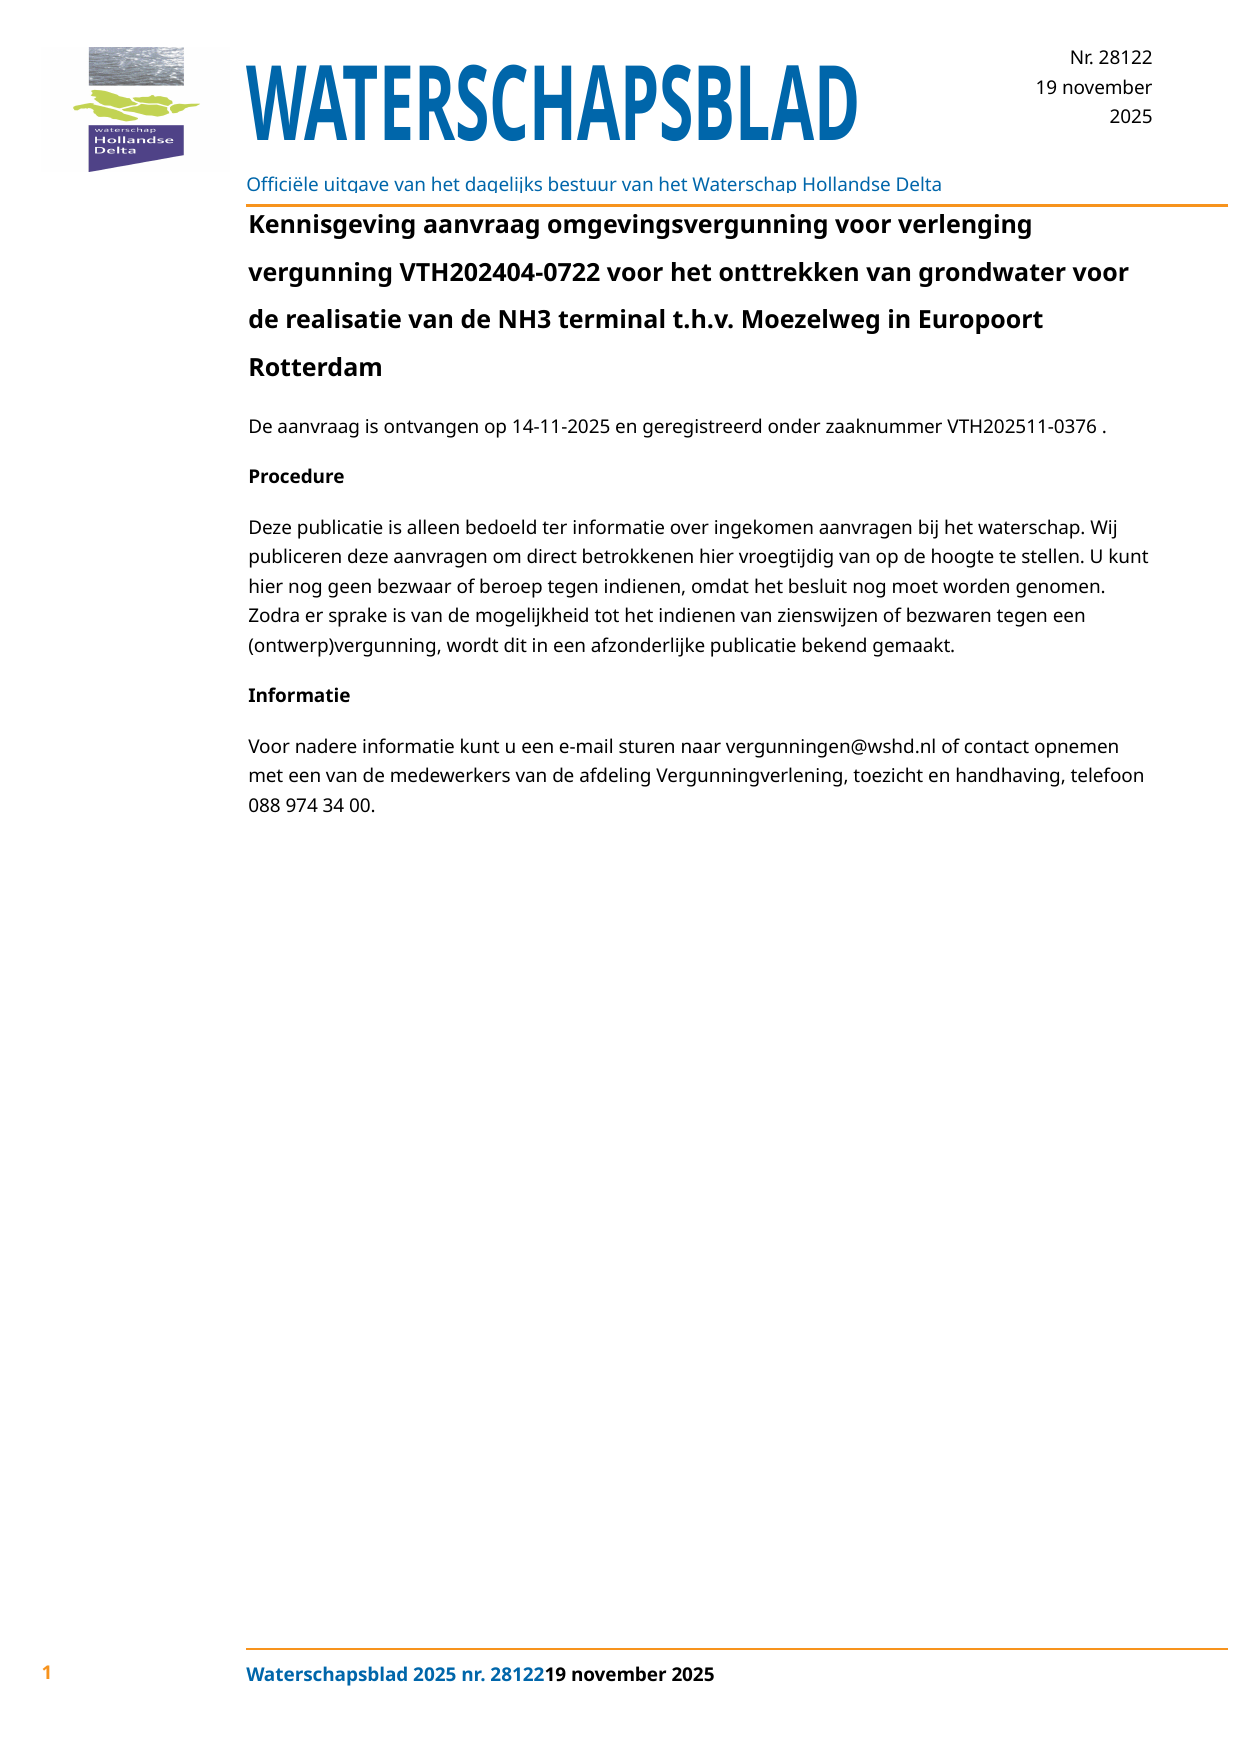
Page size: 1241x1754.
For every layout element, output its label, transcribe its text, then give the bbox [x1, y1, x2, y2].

text Kennisgeving aanvraag omgevingsvergunning voor verlenging vergunning VTH202404-0722 voor het onttrekken van grondwater voor de realisatie van de NH3 terminal t.h.v. Moezelweg in Europoort Rotterdam [248, 207, 1152, 384]
text Voor nadere informatie kunt u een e-mail sturen naar vergunningen@wshd.nl of contact opnemen met een van de medewerkers van de afdeling Vergunningverlening, toezicht en handhaving, telefoon 088 974 34 00. [248, 733, 1152, 818]
text De aanvraag is ontvangen op 14-11-2025 en geregistreerd onder zaaknummer VTH202511-0376 . [248, 413, 1152, 439]
picture [41, 47, 231, 172]
text Informatie [248, 683, 1152, 708]
text Deze publicatie is alleen bedoeld ter informatie over ingekomen aanvragen bij het waterschap. Wij publiceren deze aanvragen om direct betrokkenen hier vroegtijdig van op de hoogte te stellen. U kunt hier nog geen bezwaar of beroep tegen indienen, omdat het besluit nog moet worden genomen. Zodra er sprake is van de mogelijkheid tot het indienen van zienswijzen of bezwaren tegen een (ontwerp)vergunning, wordt dit in een afzonderlijke publicatie bekend gemaakt. [248, 514, 1152, 658]
text Procedure [248, 463, 1152, 489]
